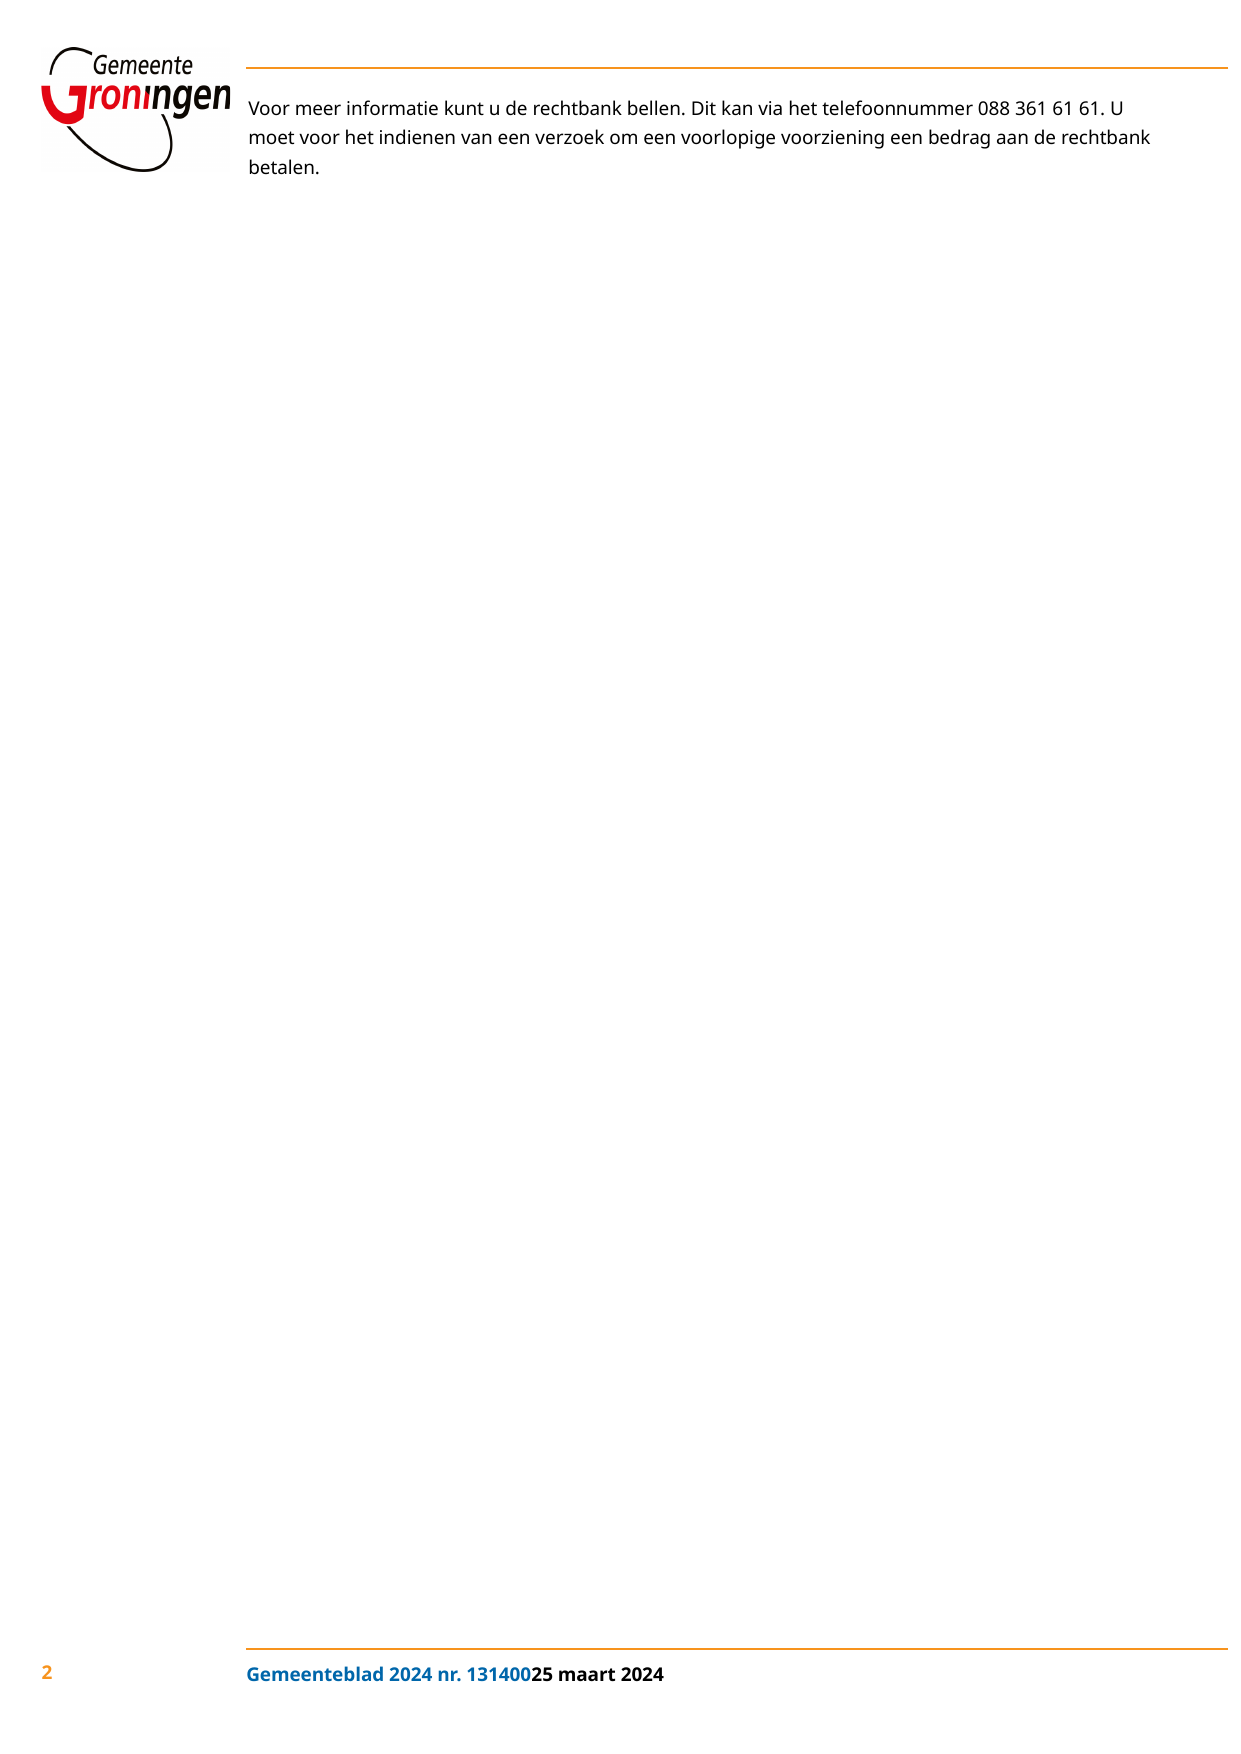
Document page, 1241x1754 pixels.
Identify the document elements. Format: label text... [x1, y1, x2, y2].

text Voor meer informatie kunt u de rechtbank bellen. Dit kan via het telefoonnummer 088 361 61 61. U moet voor het indienen van een verzoek om een voorlopige voorziening een bedrag aan de rechtbank betalen. [248, 95, 1152, 180]
picture [41, 47, 231, 172]
